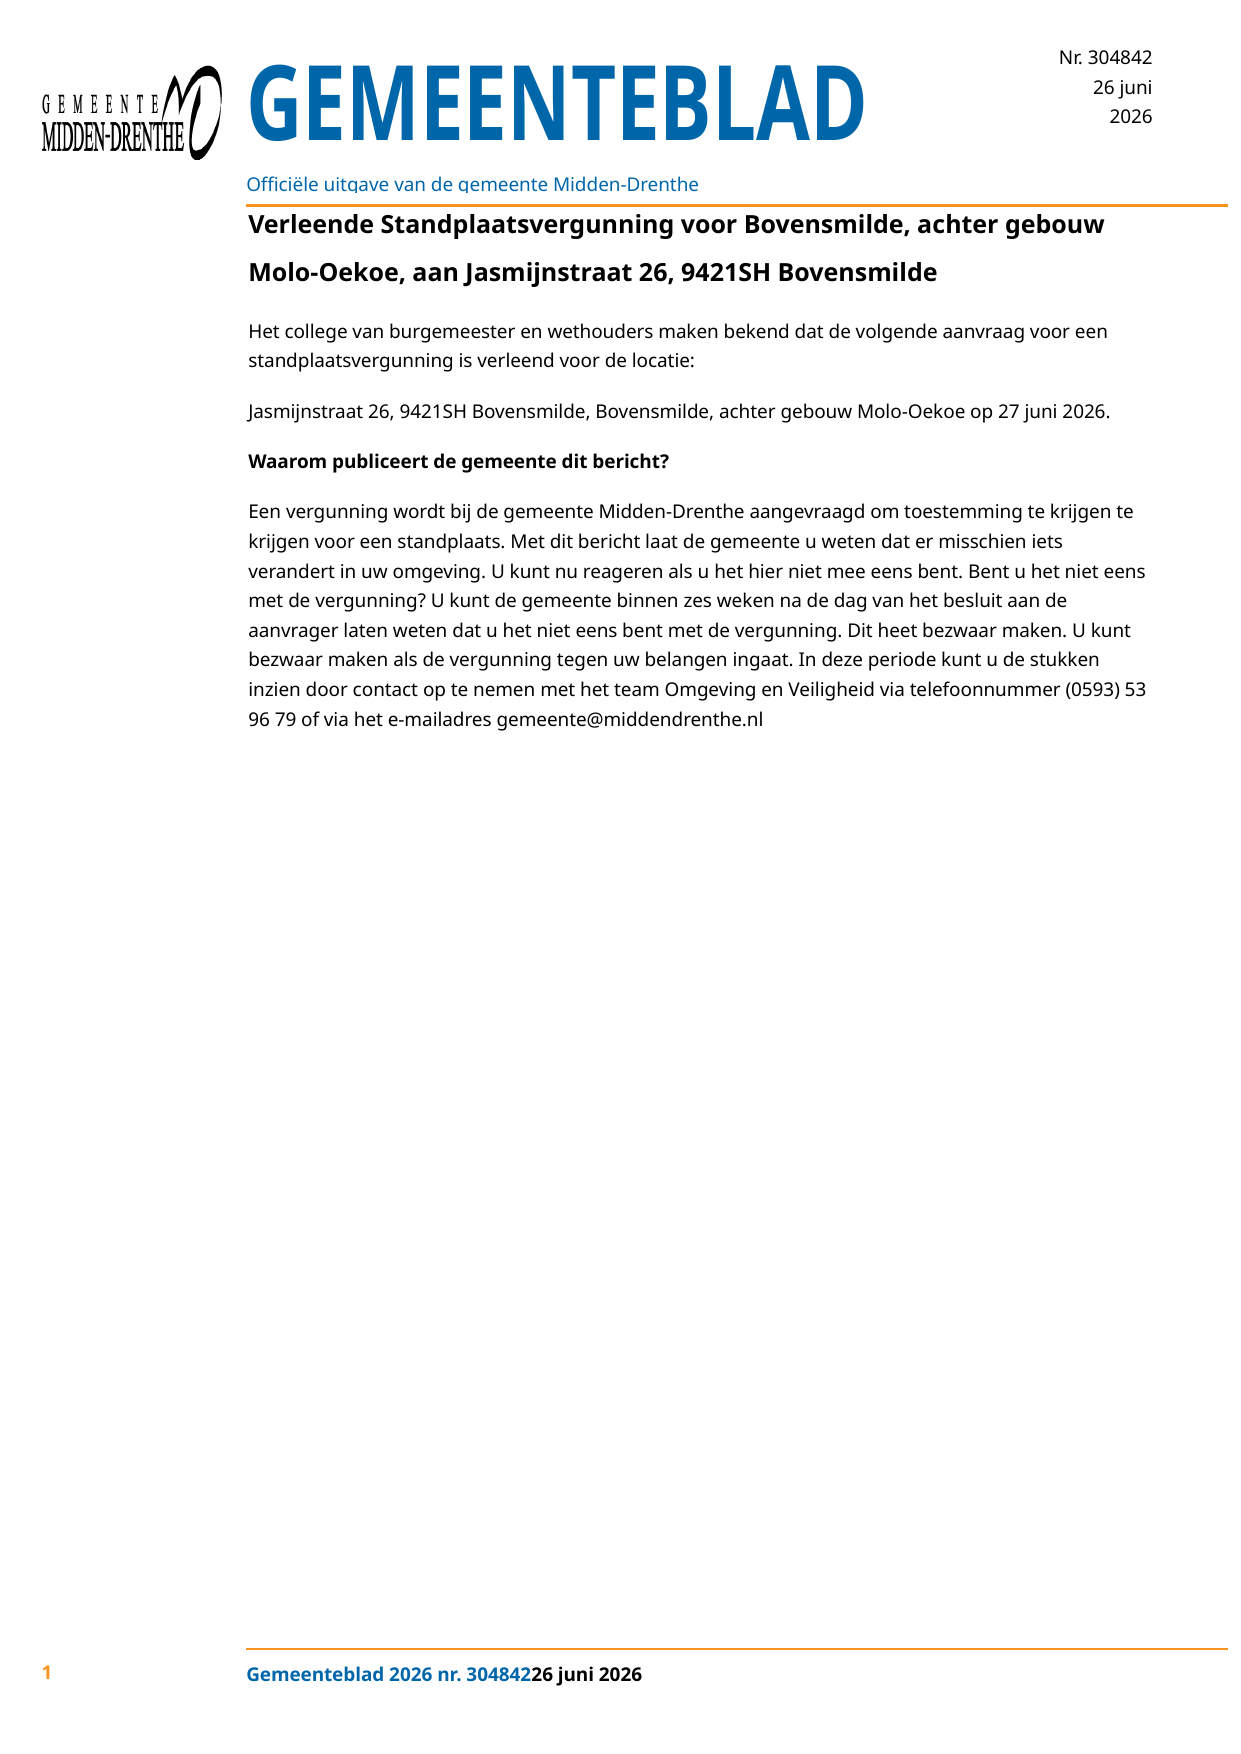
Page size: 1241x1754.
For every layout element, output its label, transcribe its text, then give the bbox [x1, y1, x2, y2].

text Het college van burgemeester en wethouders maken bekend dat de volgende aanvraag voor een standplaatsvergunning is verleend voor de locatie: [248, 318, 1152, 373]
picture [41, 47, 231, 172]
text Een vergunning wordt bij de gemeente Midden-Drenthe aangevraagd om toestemming te krijgen te krijgen voor een standplaats. Met dit bericht laat de gemeente u weten dat er misschien iets verandert in uw omgeving. U kunt nu reageren als u het hier niet mee eens bent. Bent u het niet eens met de vergunning? U kunt de gemeente binnen zes weken na de dag van het besluit aan de aanvrager laten weten dat u het niet eens bent met de vergunning. Dit heet bezwaar maken. U kunt bezwaar maken als de vergunning tegen uw belangen ingaat. In deze periode kunt u de stukken inzien door contact op te nemen met het team Omgeving en Veiligheid via telefoonnummer (0593) 53 96 79 of via het e-mailadres gemeente@middendrenthe.nl [248, 499, 1152, 732]
text Jasmijnstraat 26, 9421SH Bovensmilde, Bovensmilde, achter gebouw Molo-Oekoe op 27 juni 2026. [248, 398, 1152, 424]
text Verleende Standplaatsvergunning voor Bovensmilde, achter gebouw Molo-Oekoe, aan Jasmijnstraat 26, 9421SH Bovensmilde [248, 207, 1152, 288]
text Waarom publiceert de gemeente dit bericht? [248, 448, 1152, 474]
